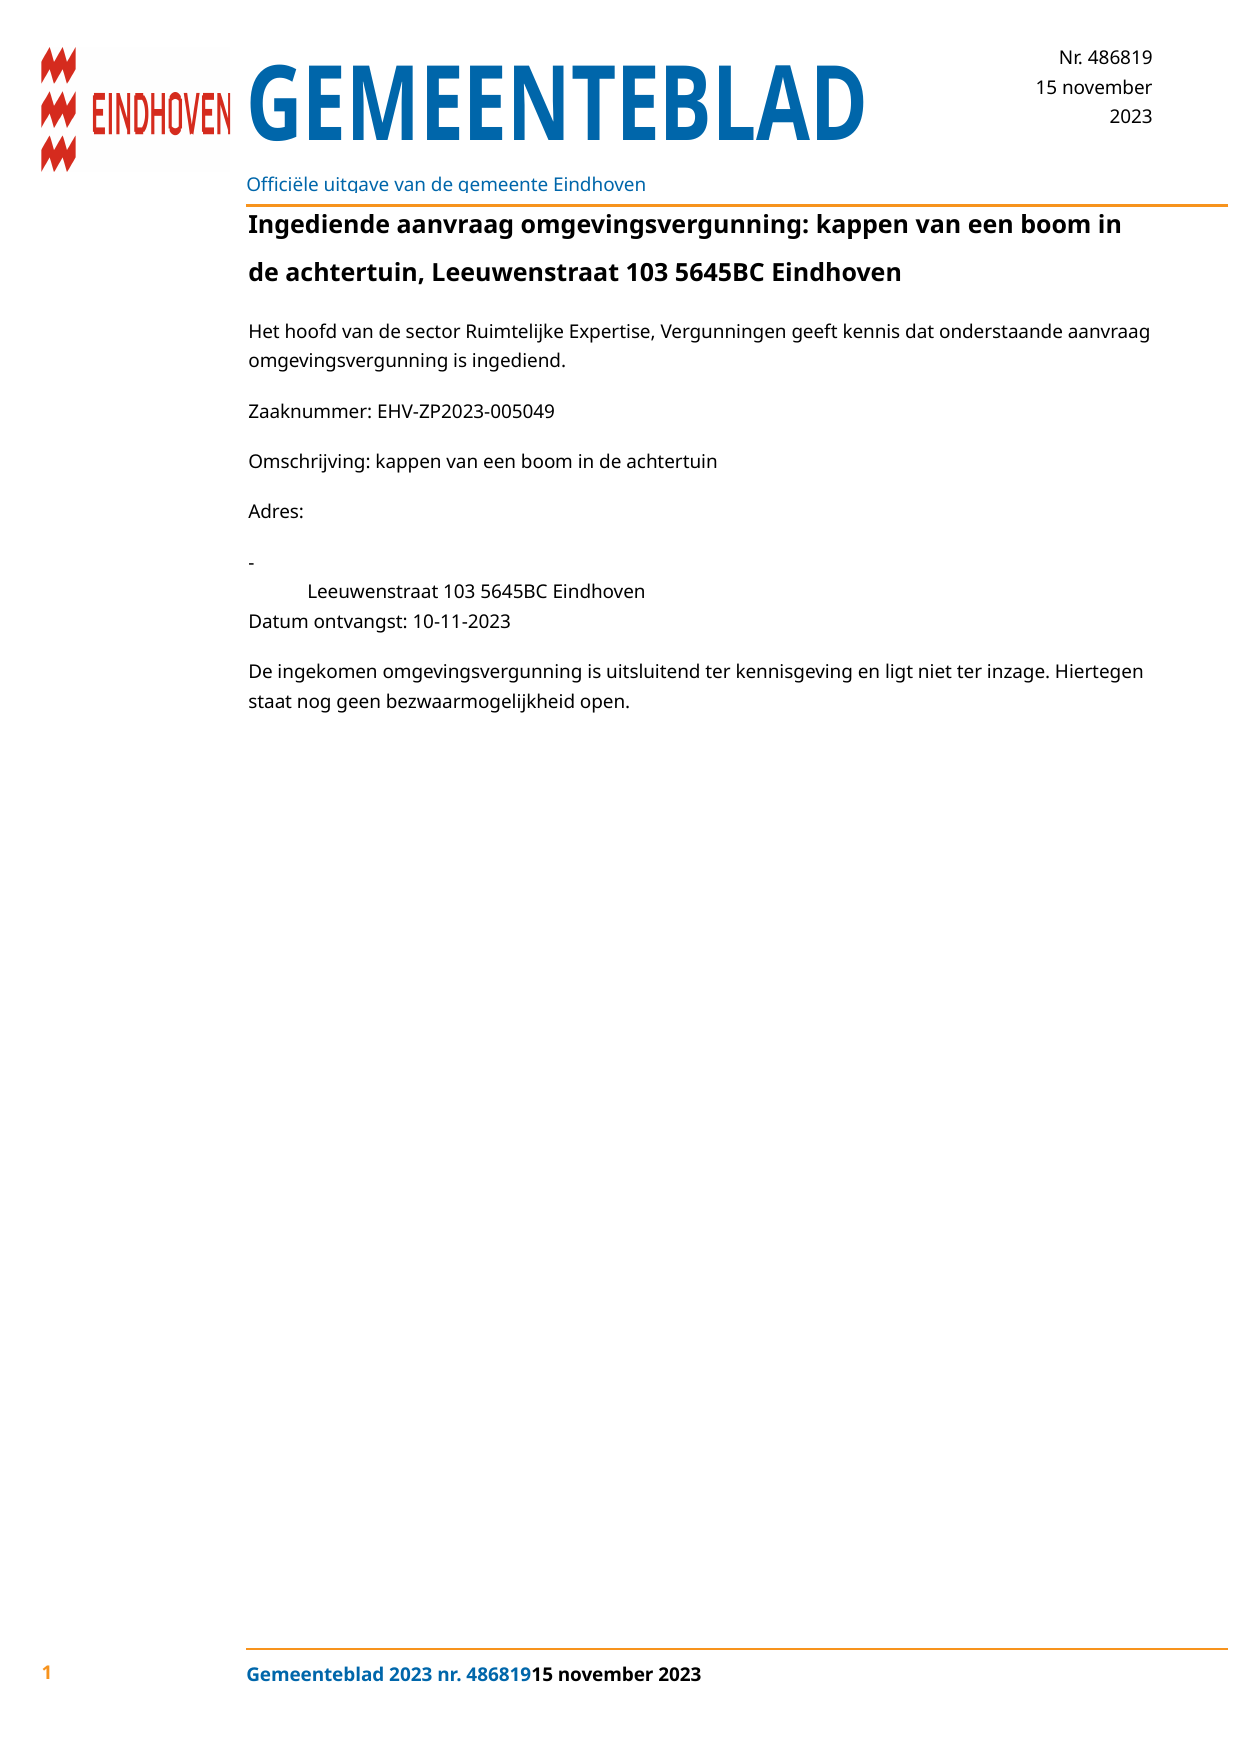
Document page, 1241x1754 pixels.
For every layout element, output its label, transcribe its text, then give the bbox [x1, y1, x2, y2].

text Adres: [248, 499, 1152, 524]
text Zaaknummer: EHV-ZP2023-005049 [248, 398, 1152, 424]
text Omschrijving: kappen van een boom in de achtertuin [248, 448, 1152, 474]
text Het hoofd van de sector Ruimtelijke Expertise, Vergunningen geeft kennis dat onderstaande aanvraag omgevingsvergunning is ingediend. [248, 318, 1152, 373]
picture [41, 47, 231, 172]
text Ingediende aanvraag omgevingsvergunning: kappen van een boom in de achtertuin, Leeuwenstraat 103 5645BC Eindhoven [248, 207, 1152, 288]
list Leeuwenstraat 103 5645BC Eindhoven [248, 579, 1152, 604]
text De ingekomen omgevingsvergunning is uitsluitend ter kennisgeving en ligt niet ter inzage. Hiertegen staat nog geen bezwaarmogelijkheid open. [248, 659, 1152, 714]
text Datum ontvangst: 10-11-2023 [248, 608, 1152, 634]
